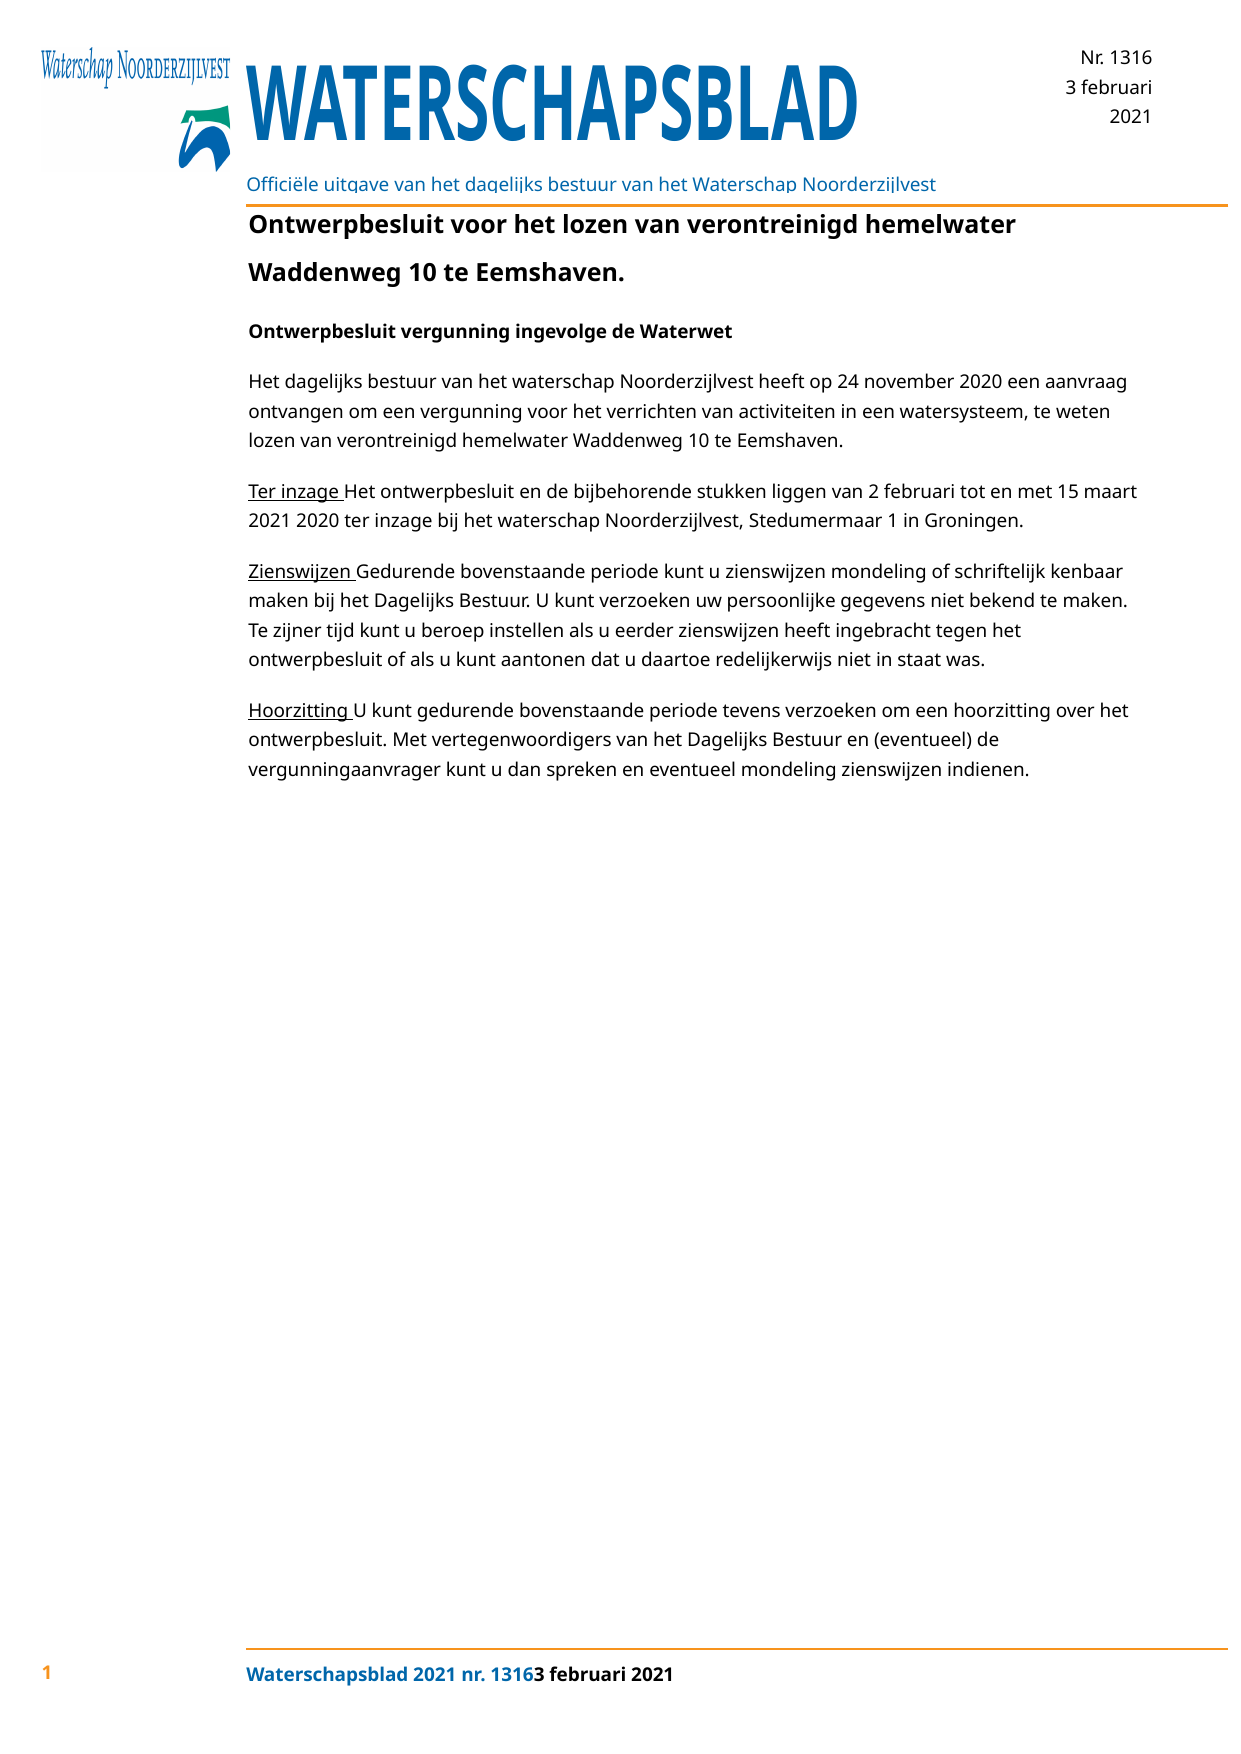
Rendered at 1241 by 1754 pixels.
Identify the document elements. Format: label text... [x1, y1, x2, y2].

text Ontwerpbesluit vergunning ingevolge de Waterwet [248, 318, 1152, 344]
text Ontwerpbesluit voor het lozen van verontreinigd hemelwater Waddenweg 10 te Eemshaven. [248, 207, 1152, 288]
text Zienswijzen Gedurende bovenstaande periode kunt u zienswijzen mondeling of schriftelijk kenbaar maken bij het Dagelijks Bestuur. U kunt verzoeken uw persoonlijke gegevens niet bekend te maken. Te zijner tijd kunt u beroep instellen als u eerder zienswijzen heeft ingebracht tegen het ontwerpbesluit of als u kunt aantonen dat u daartoe redelijkerwijs niet in staat was. [248, 558, 1152, 672]
picture [41, 47, 231, 172]
text Ter inzage Het ontwerpbesluit en de bijbehorende stukken liggen van 2 februari tot en met 15 maart 2021 2020 ter inzage bij het waterschap Noorderzijlvest, Stedumermaar 1 in Groningen. [248, 478, 1152, 533]
text Het dagelijks bestuur van het waterschap Noorderzijlvest heeft op 24 november 2020 een aanvraag ontvangen om een vergunning voor het verrichten van activiteiten in een watersysteem, te weten lozen van verontreinigd hemelwater Waddenweg 10 te Eemshaven. [248, 368, 1152, 453]
text Hoorzitting U kunt gedurende bovenstaande periode tevens verzoeken om een hoorzitting over het ontwerpbesluit. Met vertegenwoordigers van het Dagelijks Bestuur en (eventueel) de vergunningaanvrager kunt u dan spreken en eventueel mondeling zienswijzen indienen. [248, 697, 1152, 782]
